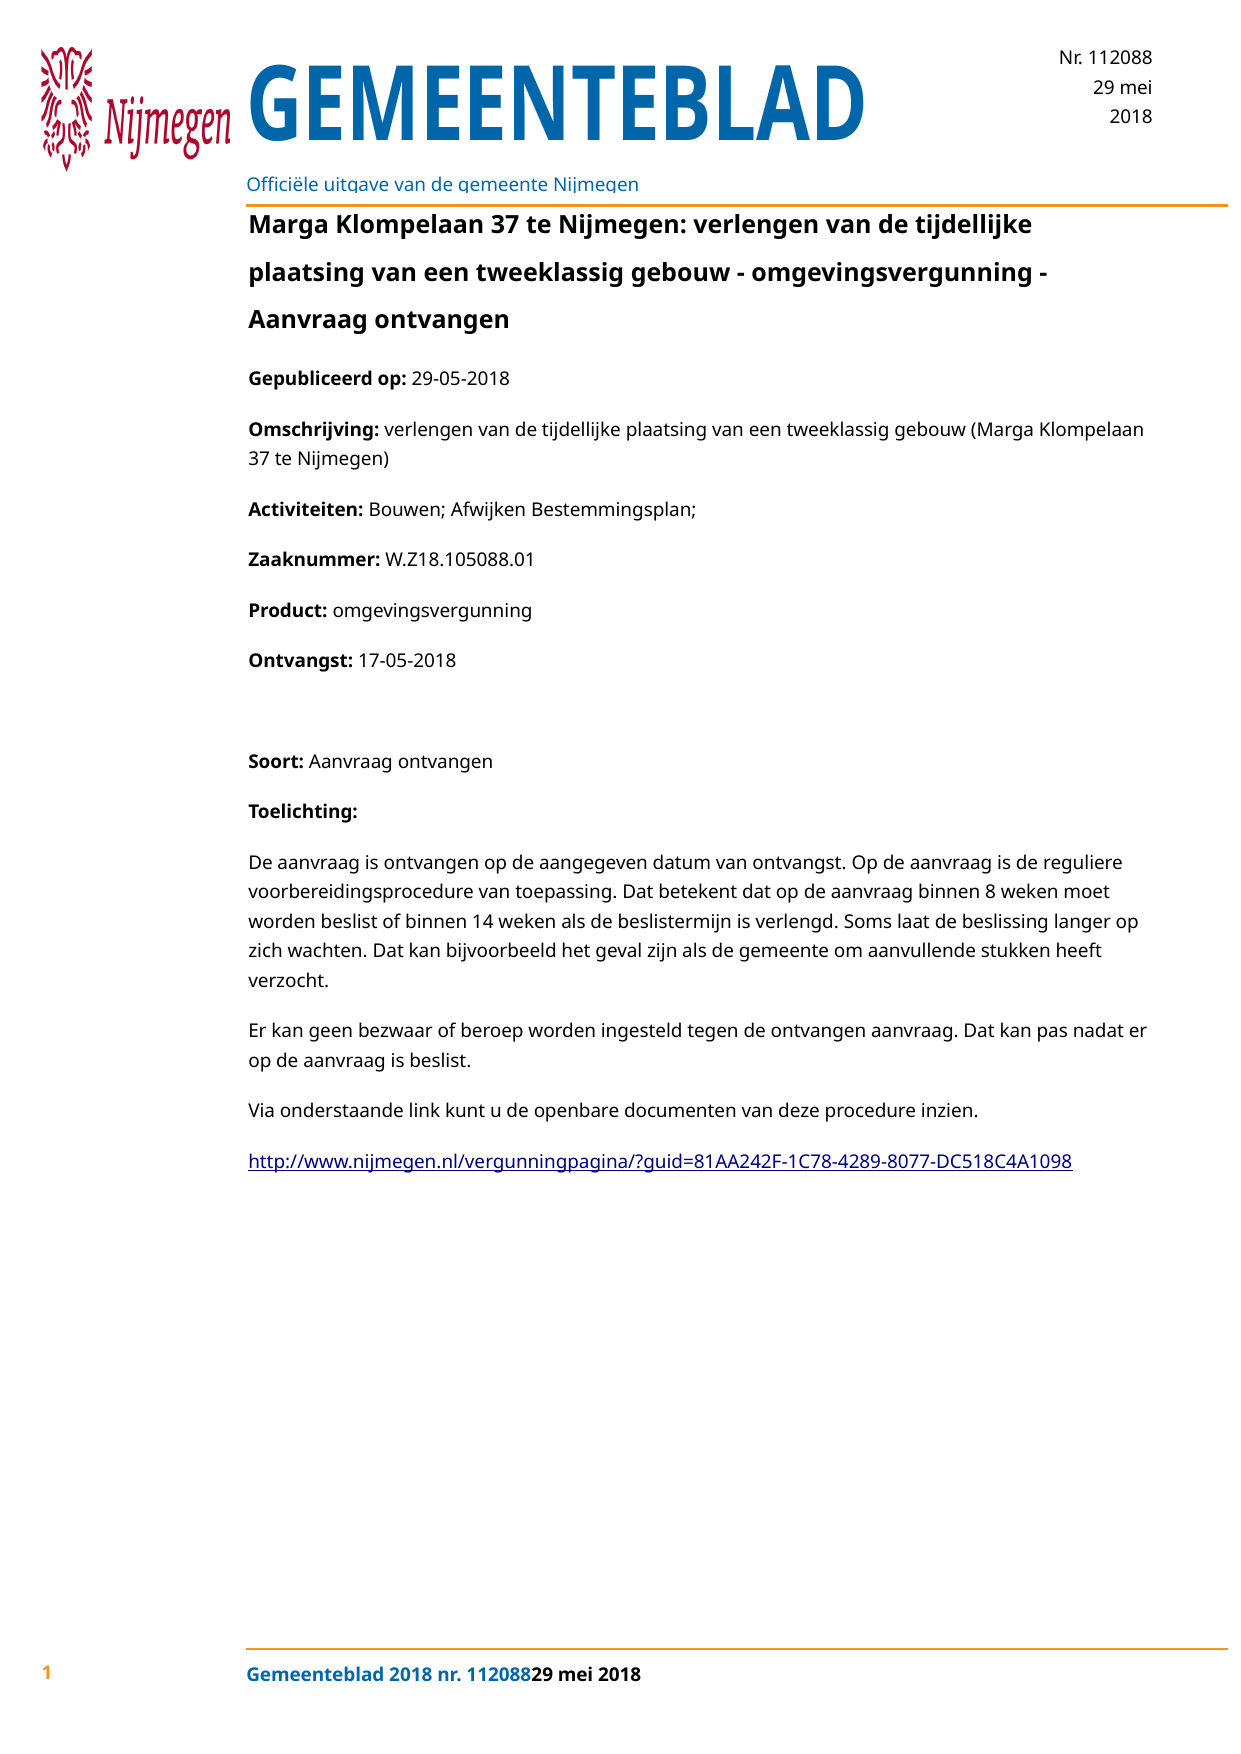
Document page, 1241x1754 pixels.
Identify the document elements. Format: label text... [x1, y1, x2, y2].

text Product: omgevingsvergunning [248, 597, 1152, 622]
text http://www.nijmegen.nl/vergunningpagina/?guid=81AA242F-1C78-4289-8077-DC518C4A1098 [248, 1148, 1152, 1174]
text Soort: Aanvraag ontvangen [248, 748, 1152, 774]
text Marga Klompelaan 37 te Nijmegen: verlengen van de tijdellijke plaatsing van een tweeklassig gebouw - omgevingsvergunning - Aanvraag ontvangen [248, 207, 1152, 336]
text Ontvangst: 17-05-2018 [248, 647, 1152, 673]
text Activiteiten: Bouwen; Afwijken Bestemmingsplan; [248, 496, 1152, 522]
text Zaaknummer: W.Z18.105088.01 [248, 546, 1152, 572]
text De aanvraag is ontvangen op de aangegeven datum van ontvangst. Op de aanvraag is de reguliere voorbereidingsprocedure van toepassing. Dat betekent dat op de aanvraag binnen 8 weken moet worden beslist of binnen 14 weken als de beslistermijn is verlengd. Soms laat de beslissing langer op zich wachten. Dat kan bijvoorbeeld het geval zijn als de gemeente om aanvullende stukken heeft verzocht. [248, 849, 1152, 993]
text Toelichting: [248, 798, 1152, 824]
picture [41, 47, 231, 172]
text Omschrijving: verlengen van de tijdellijke plaatsing van een tweeklassig gebouw (Marga Klompelaan 37 te Nijmegen) [248, 416, 1152, 471]
text Er kan geen bezwaar of beroep worden ingesteld tegen de ontvangen aanvraag. Dat kan pas nadat er op de aanvraag is beslist. [248, 1018, 1152, 1073]
text Via onderstaande link kunt u de openbare documenten van deze procedure inzien. [248, 1098, 1152, 1123]
text Gepubliceerd op: 29-05-2018 [248, 366, 1152, 391]
